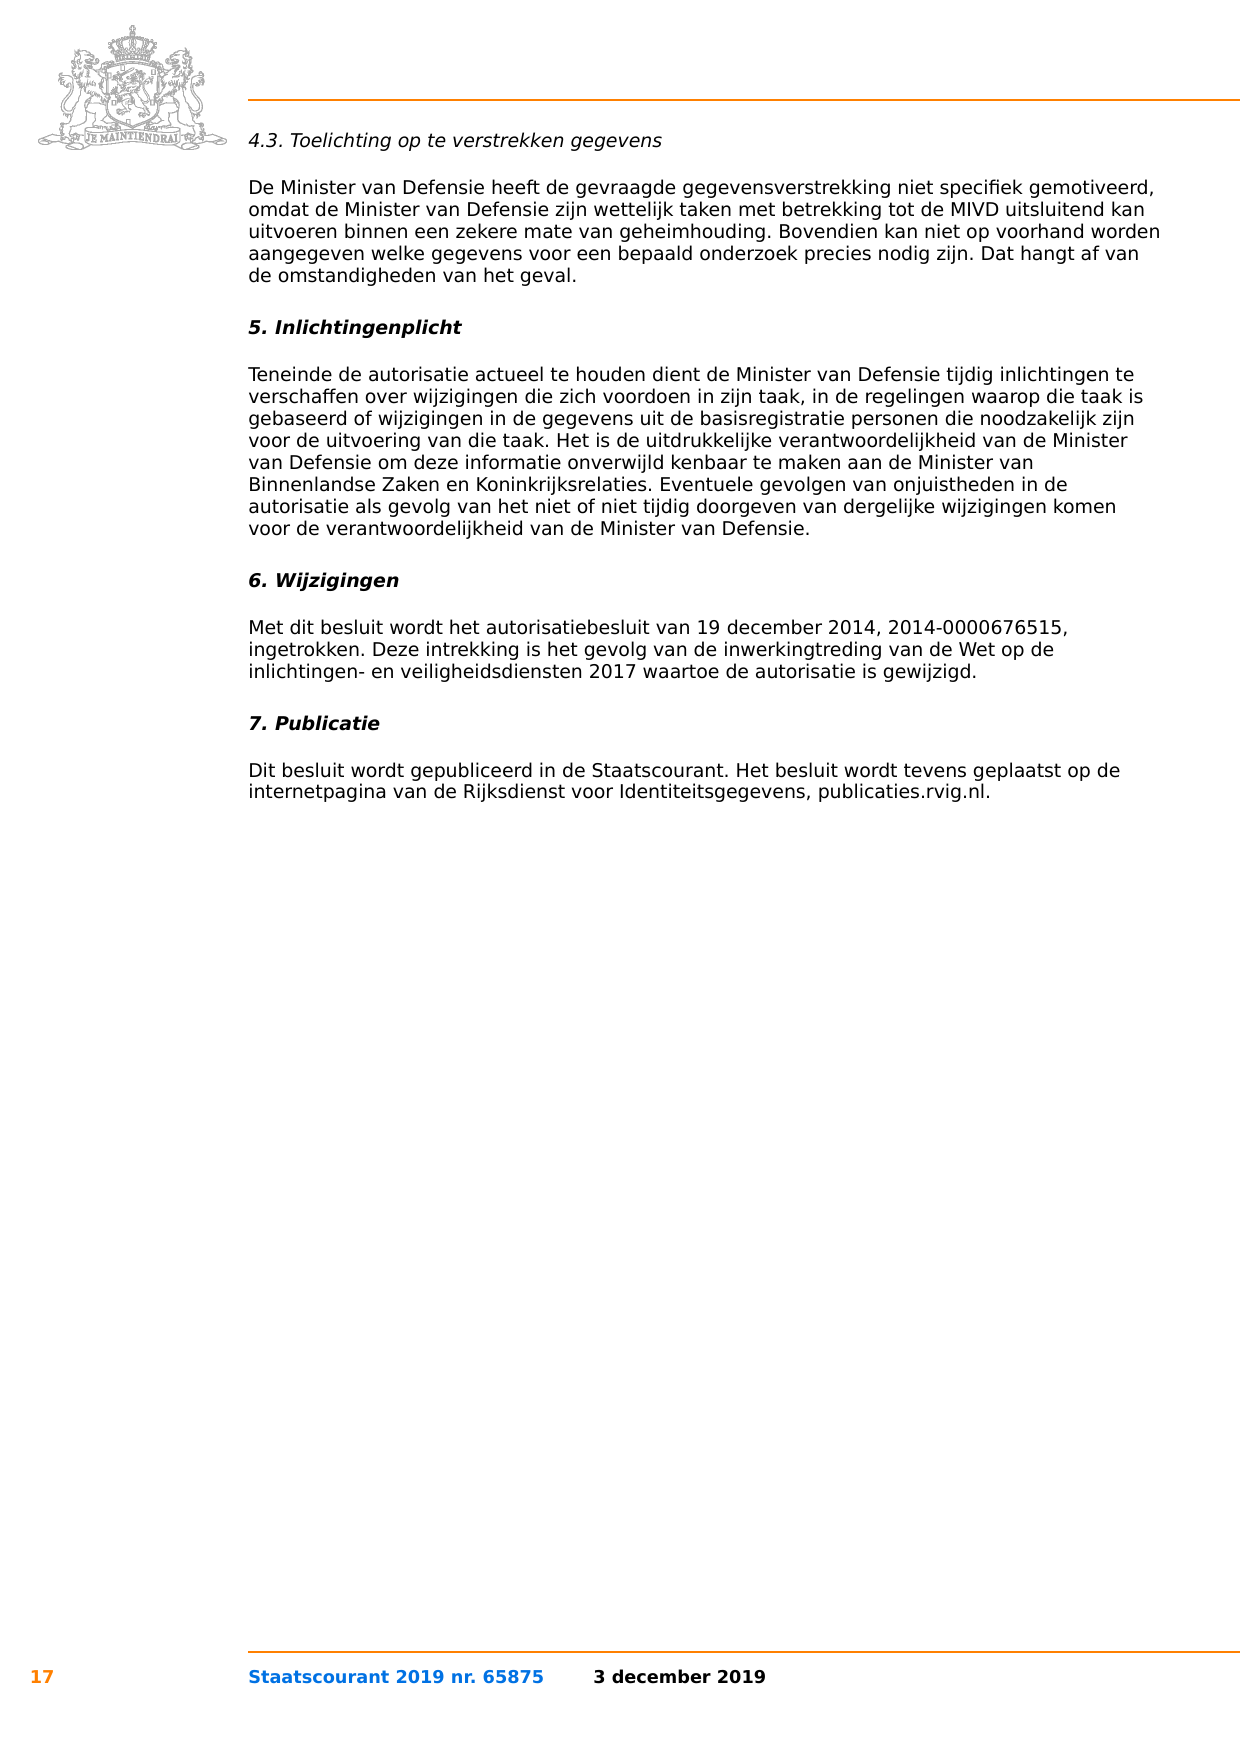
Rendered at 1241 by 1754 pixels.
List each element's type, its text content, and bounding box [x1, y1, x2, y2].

subtitle 4.3. Toelichting op te verstrekken gegevens [248, 130, 1163, 152]
text Dit besluit wordt gepubliceerd in de Staatscourant. Het besluit wordt tevens geplaatst op de internetpagina van de Rijksdienst voor Identiteitsgegevens, publicaties.rvig.nl. [248, 759, 1163, 803]
text Met dit besluit wordt het autorisatiebesluit van 19 december 2014, 2014-0000676515, ingetrokken. Deze intrekking is het gevolg van de inwerkingtreding van de Wet op de inlichtingen- en veiligheidsdiensten 2017 waartoe de autorisatie is gewijzigd. [248, 617, 1163, 682]
text De Minister van Defensie heeft de gevraagde gegevensverstrekking niet specifiek gemotiveerd, omdat de Minister van Defensie zijn wettelijk taken met betrekking tot de MIVD uitsluitend kan uitvoeren binnen een zekere mate van geheimhouding. Bovendien kan niet op voorhand worden aangegeven welke gegevens voor een bepaald onderzoek precies nodig zijn. Dat hangt af van de omstandigheden van het geval. [248, 177, 1163, 287]
subtitle 5. Inlichtingenplicht [248, 317, 1163, 339]
subtitle 6. Wijzigingen [248, 569, 1163, 592]
subtitle 7. Publicatie [248, 712, 1163, 734]
picture [38, 25, 227, 150]
text Teneinde de autorisatie actueel te houden dient de Minister van Defensie tijdig inlichtingen te verschaffen over wijzigingen die zich voordoen in zijn taak, in de regelingen waarop die taak is gebaseerd of wijzigingen in de gegevens uit de basisregistratie personen die noodzakelijk zijn voor de uitvoering van die taak. Het is de uitdrukkelijke verantwoordelijkheid van de Minister van Defensie om deze informatie onverwijld kenbaar te maken aan de Minister van Binnenlandse Zaken en Koninkrijksrelaties. Eventuele gevolgen van onjuistheden in de autorisatie als gevolg van het niet of niet tijdig doorgeven van dergelijke wijzigingen komen voor de verantwoordelijkheid van de Minister van Defensie. [248, 364, 1163, 539]
